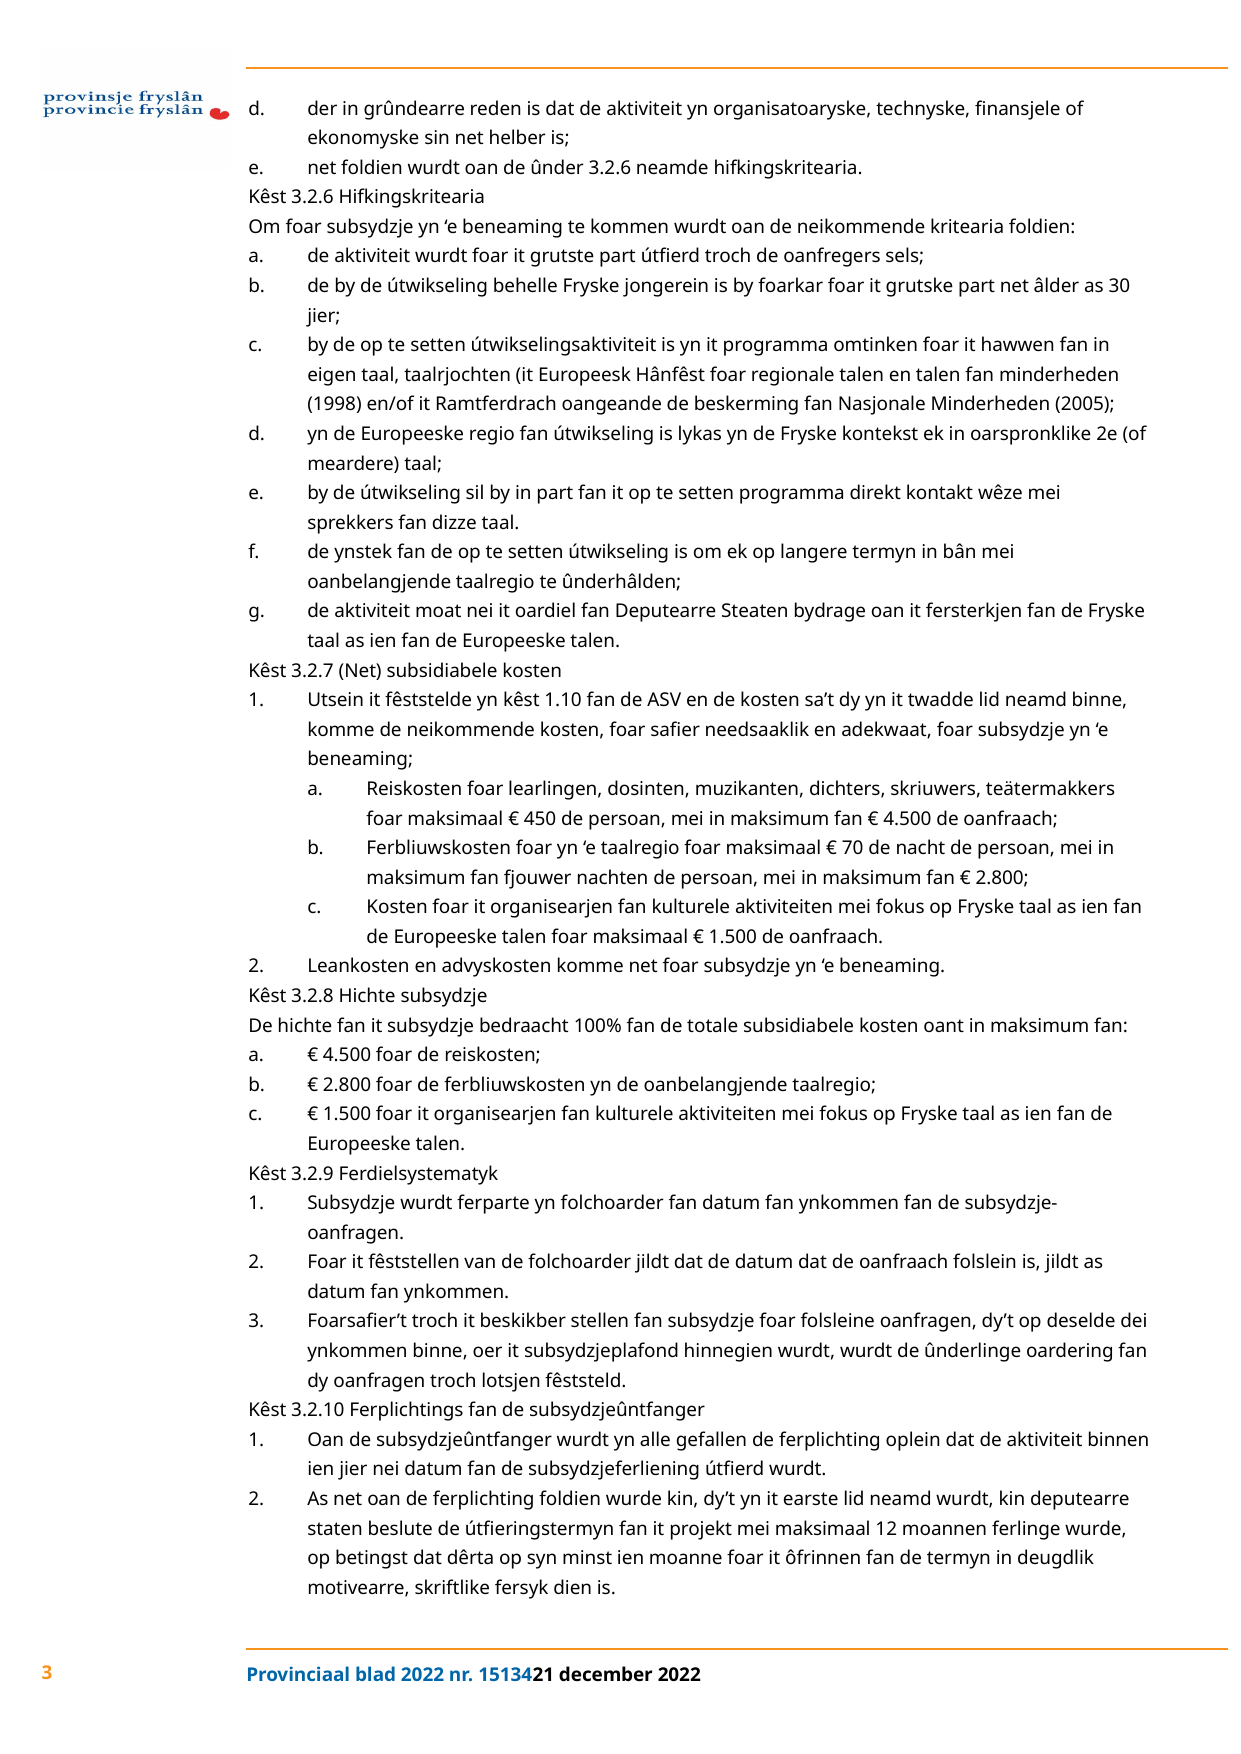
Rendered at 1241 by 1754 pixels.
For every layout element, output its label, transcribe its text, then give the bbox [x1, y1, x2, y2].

list by de útwikseling sil by in part fan it op te setten programma direkt kontakt wêze mei sprekkers fan dizze taal. [248, 479, 1152, 535]
list € 1.500 foar it organisearjen fan kulturele aktiviteiten mei fokus op Fryske taal as ien fan de Europeeske talen. [248, 1101, 1152, 1156]
list net foldien wurdt oan de ûnder 3.2.6 neamde hifkingskritearia. [248, 154, 1152, 180]
list de aktiviteit wurdt foar it grutste part útfierd troch de oanfregers sels; [248, 243, 1152, 268]
text Kêst 3.2.9 Ferdielsystematyk [248, 1160, 1152, 1186]
list yn de Europeeske regio fan útwikseling is lykas yn de Fryske kontekst ek in oarspronklike 2e (of meardere) taal; [248, 420, 1152, 476]
list Foarsafier’t troch it beskikber stellen fan subsydzje foar folsleine oanfragen, dy’t op deselde dei ynkommen binne, oer it subsydzjeplafond hinnegien wurdt, wurdt de ûnderlinge oardering fan dy oanfragen troch lotsjen fêststeld. [248, 1308, 1152, 1393]
list Kosten foar it organisearjen fan kulturele aktiviteiten mei fokus op Fryske taal as ien fan de Europeeske talen foar maksimaal € 1.500 de oanfraach. [307, 893, 1152, 949]
text Kêst 3.2.8 Hichte subsydzje [248, 982, 1152, 1008]
list € 4.500 foar de reiskosten; [248, 1041, 1152, 1067]
text De hichte fan it subsydzje bedraacht 100% fan de totale subsidiabele kosten oant in maksimum fan: [248, 1012, 1152, 1038]
list Subsydzje wurdt ferparte yn folchoarder fan datum fan ynkommen fan de subsydzje-oanfragen. [248, 1189, 1152, 1245]
list by de op te setten útwikselingsaktiviteit is yn it programma omtinken foar it hawwen fan in eigen taal, taalrjochten (it Europeesk Hânfêst foar regionale talen en talen fan minderheden (1998) en/of it Ramtferdrach oangeande de beskerming fan Nasjonale Minderheden (2005); [248, 331, 1152, 416]
list der in grûndearre reden is dat de aktiviteit yn organisatoaryske, technyske, finansjele of ekonomyske sin net helber is; [248, 95, 1152, 150]
text Kêst 3.2.7 (Net) subsidiabele kosten [248, 657, 1152, 683]
text Kêst 3.2.10 Ferplichtings fan de subsydzjeûntfanger [248, 1396, 1152, 1422]
list Reiskosten foar learlingen, dosinten, muzikanten, dichters, skriuwers, teätermakkers foar maksimaal € 450 de persoan, mei in maksimum fan € 4.500 de oanfraach; [307, 775, 1152, 831]
text Kêst 3.2.6 Hifkingskritearia [248, 183, 1152, 209]
picture [41, 47, 231, 172]
list Ferbliuwskosten foar yn ‘e taalregio foar maksimaal € 70 de nacht de persoan, mei in maksimum fan fjouwer nachten de persoan, mei in maksimum fan € 2.800; [307, 834, 1152, 890]
list de by de útwikseling behelle Fryske jongerein is by foarkar foar it grutske part net âlder as 30 jier; [248, 272, 1152, 328]
text Om foar subsydzje yn ‘e beneaming te kommen wurdt oan de neikommende kritearia foldien: [248, 213, 1152, 239]
list Leankosten en advyskosten komme net foar subsydzje yn ‘e beneaming. [248, 953, 1152, 978]
list de aktiviteit moat nei it oardiel fan Deputearre Steaten bydrage oan it fersterkjen fan de Fryske taal as ien fan de Europeeske talen. [248, 598, 1152, 653]
list Oan de subsydzjeûntfanger wurdt yn alle gefallen de ferplichting oplein dat de aktiviteit binnen ien jier nei datum fan de subsydzjeferliening útfierd wurdt. [248, 1426, 1152, 1481]
list Utsein it fêststelde yn kêst 1.10 fan de ASV en de kosten sa’t dy yn it twadde lid neamd binne, komme de neikommende kosten, foar safier needsaaklik en adekwaat, foar subsydzje yn ‘e beneaming; [248, 686, 1152, 771]
list Foar it fêststellen van de folchoarder jildt dat de datum dat de oanfraach folslein is, jildt as datum fan ynkommen. [248, 1248, 1152, 1304]
list € 2.800 foar de ferbliuwskosten yn de oanbelangjende taalregio; [248, 1071, 1152, 1097]
list As net oan de ferplichting foldien wurde kin, dy’t yn it earste lid neamd wurdt, kin deputearre staten beslute de útfieringstermyn fan it projekt mei maksimaal 12 moannen ferlinge wurde, op betingst dat dêrta op syn minst ien moanne foar it ôfrinnen fan de termyn in deugdlik motivearre, skriftlike fersyk dien is. [248, 1485, 1152, 1600]
list de ynstek fan de op te setten útwikseling is om ek op langere termyn in bân mei oanbelangjende taalregio te ûnderhâlden; [248, 538, 1152, 594]
